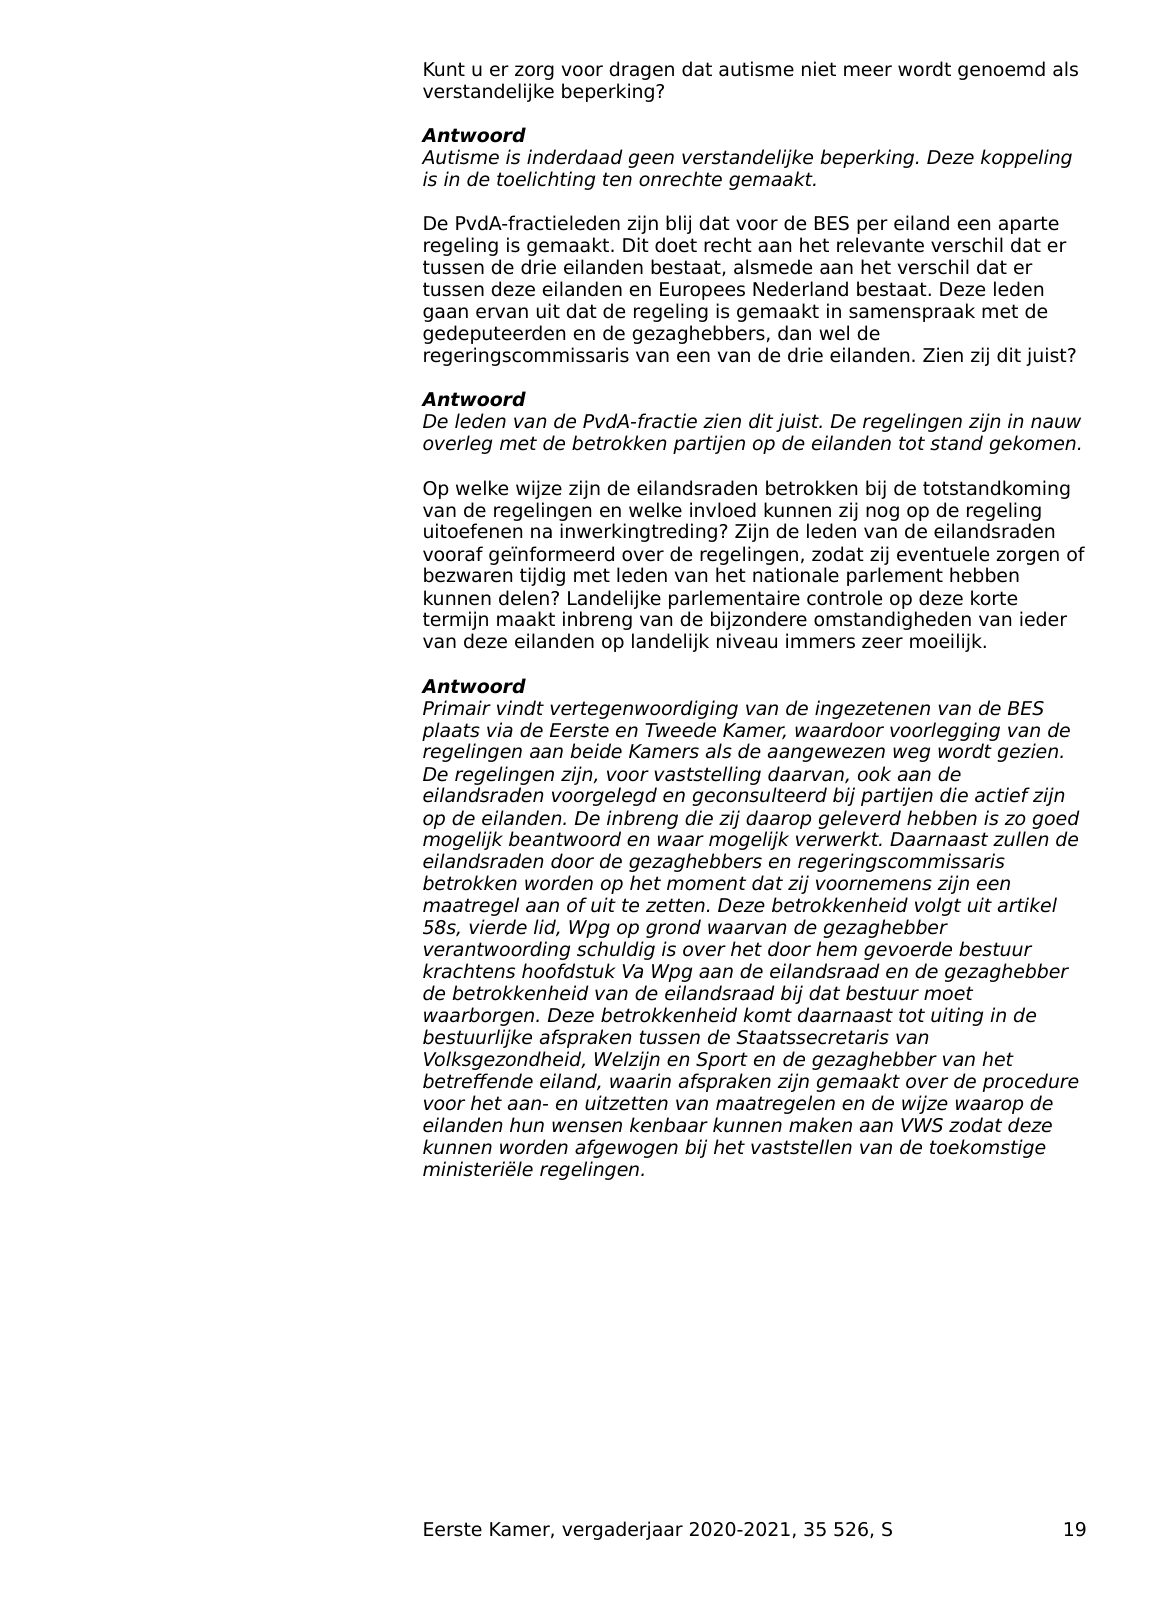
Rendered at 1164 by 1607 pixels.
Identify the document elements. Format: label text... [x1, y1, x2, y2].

text Primair vindt vertegenwoordiging van de ingezetenen van de BES plaats via de Eerste en Tweede Kamer, waardoor voorlegging van de regelingen aan beide Kamers als de aangewezen weg wordt gezien. De regelingen zijn, voor vaststelling daarvan, ook aan de eilandsraden voorgelegd en geconsulteerd bij partijen die actief zijn op de eilanden. De inbreng die zij daarop geleverd hebben is zo goed mogelijk beantwoord en waar mogelijk verwerkt. Daarnaast zullen de eilandsraden door de gezaghebbers en regeringscommissaris betrokken worden op het moment dat zij voornemens zijn een maatregel aan of uit te zetten. Deze betrokkenheid volgt uit artikel 58s, vierde lid, Wpg op grond waarvan de gezaghebber verantwoording schuldig is over het door hem gevoerde bestuur krachtens hoofdstuk Va Wpg aan de eilandsraad en de gezaghebber de betrokkenheid van de eilandsraad bij dat bestuur moet waarborgen. Deze betrokkenheid komt daarnaast tot uiting in de bestuurlijke afspraken tussen de Staatssecretaris van Volksgezondheid, Welzijn en Sport en de gezaghebber van het betreffende eiland, waarin afspraken zijn gemaakt over de procedure voor het aan- en uitzetten van maatregelen en de wijze waarop de eilanden hun wensen kenbaar kunnen maken aan VWS zodat deze kunnen worden afgewogen bij het vaststellen van de toekomstige ministeriële regelingen. [422, 697, 1087, 1181]
text Antwoord [422, 676, 1087, 697]
text De PvdA-fractieleden zijn blij dat voor de BES per eiland een aparte regeling is gemaakt. Dit doet recht aan het relevante verschil dat er tussen de drie eilanden bestaat, alsmede aan het verschil dat er tussen deze eilanden en Europees Nederland bestaat. Deze leden gaan ervan uit dat de regeling is gemaakt in samenspraak met de gedeputeerden en de gezaghebbers, dan wel de regeringscommissaris van een van de drie eilanden. Zien zij dit juist? [422, 213, 1087, 367]
text Antwoord [422, 125, 1087, 147]
text Kunt u er zorg voor dragen dat autisme niet meer wordt genoemd als verstandelijke beperking? [422, 59, 1087, 103]
text De leden van de PvdA-fractie zien dit juist. De regelingen zijn in nauw overleg met de betrokken partijen op de eilanden tot stand gekomen. [422, 411, 1087, 455]
text Autisme is inderdaad geen verstandelijke beperking. Deze koppeling is in de toelichting ten onrechte gemaakt. [422, 147, 1087, 191]
text Antwoord [422, 389, 1087, 411]
text Op welke wijze zijn de eilandsraden betrokken bij de totstandkoming van de regelingen en welke invloed kunnen zij nog op de regeling uitoefenen na inwerkingtreding? Zijn de leden van de eilandsraden vooraf geïnformeerd over de regelingen, zodat zij eventuele zorgen of bezwaren tijdig met leden van het nationale parlement hebben kunnen delen? Landelijke parlementaire controle op deze korte termijn maakt inbreng van de bijzondere omstandigheden van ieder van deze eilanden op landelijk niveau immers zeer moeilijk. [422, 477, 1087, 653]
